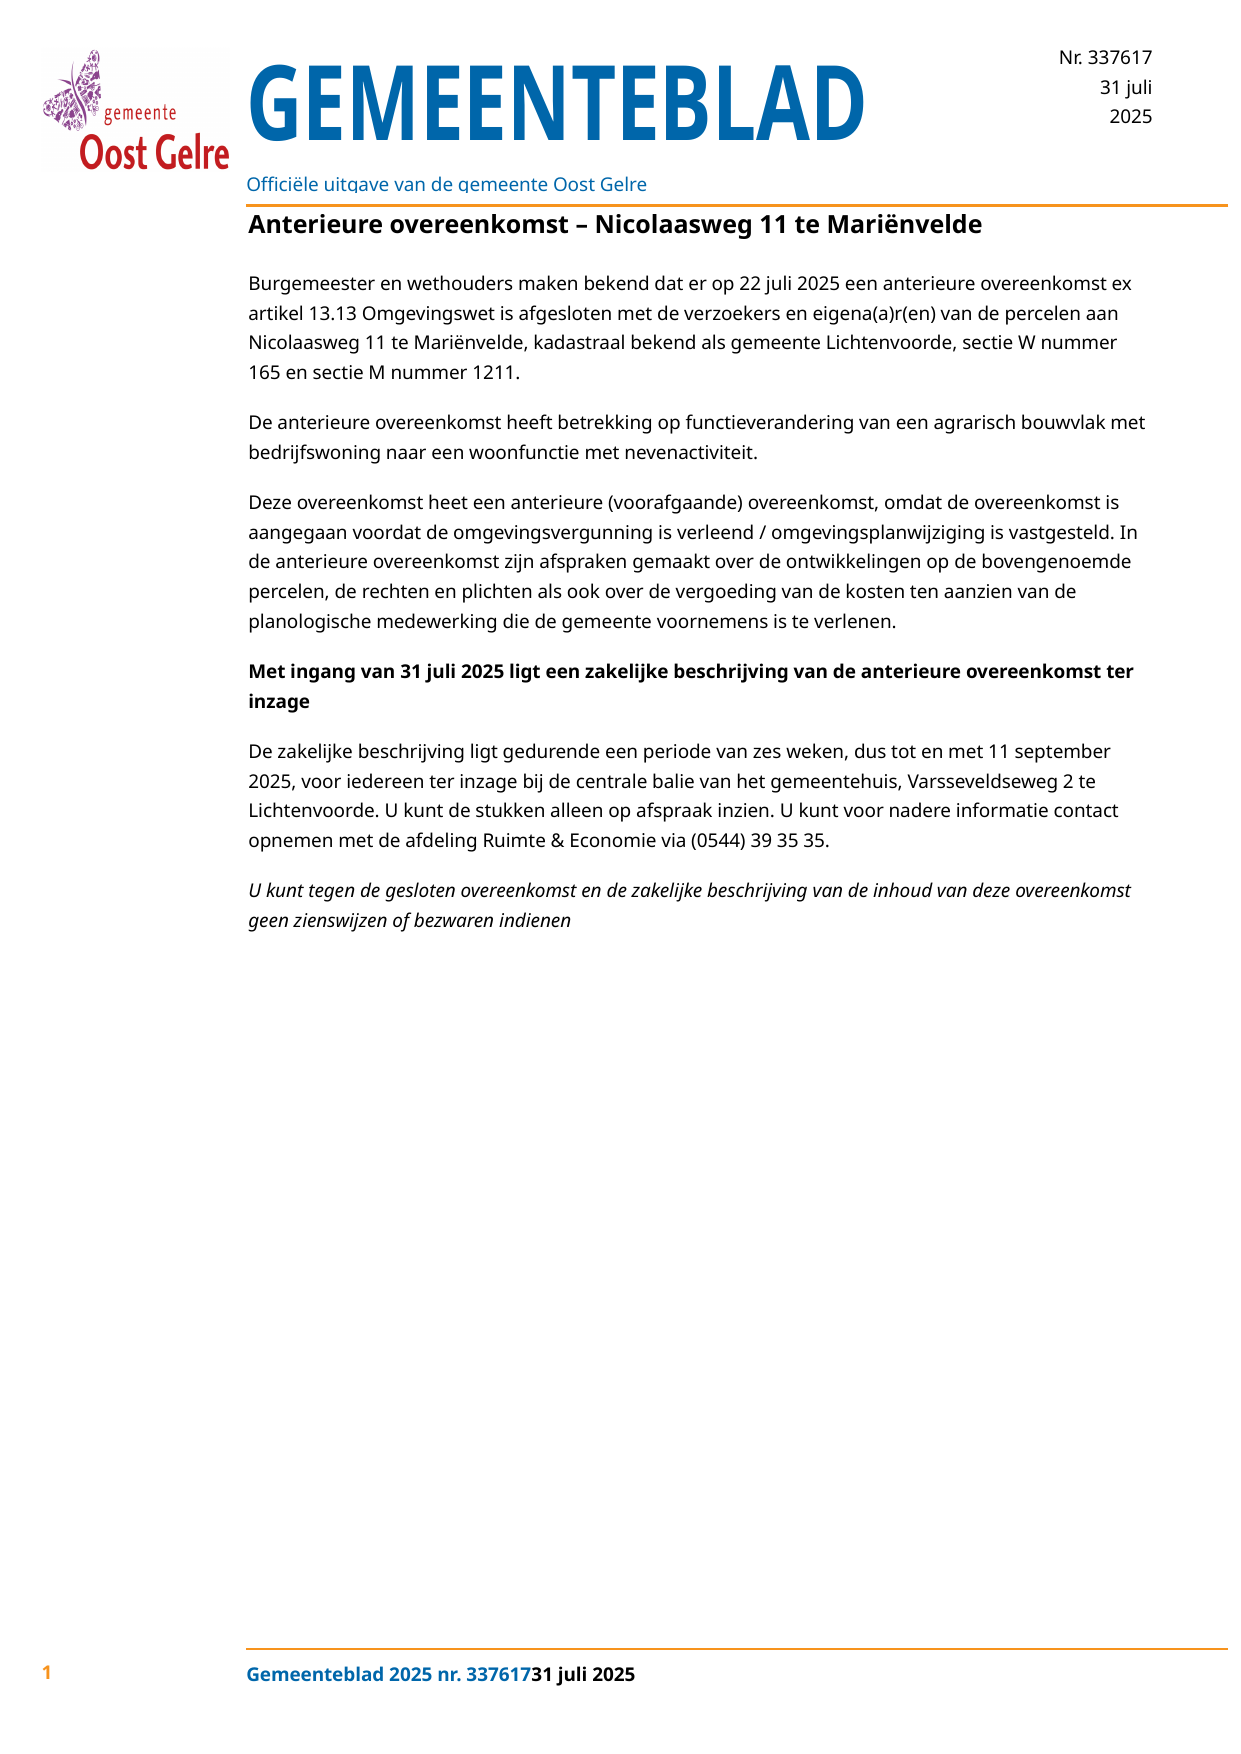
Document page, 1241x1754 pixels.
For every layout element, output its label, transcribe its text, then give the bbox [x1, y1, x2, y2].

text Anterieure overeenkomst – Nicolaasweg 11 te Mariënvelde [248, 207, 1152, 241]
text Deze overeenkomst heet een anterieure (voorafgaande) overeenkomst, omdat de overeenkomst is aangegaan voordat de omgevingsvergunning is verleend / omgevingsplanwijziging is vastgesteld. In de anterieure overeenkomst zijn afspraken gemaakt over de ontwikkelingen op de bovengenoemde percelen, de rechten en plichten als ook over de vergoeding van de kosten ten aanzien van de planologische medewerking die de gemeente voornemens is te verlenen. [248, 489, 1152, 633]
text U kunt tegen de gesloten overeenkomst en de zakelijke beschrijving van de inhoud van deze overeenkomst geen zienswijzen of bezwaren indienen [248, 877, 1152, 933]
text De zakelijke beschrijving ligt gedurende een periode van zes weken, dus tot en met 11 september 2025, voor iedereen ter inzage bij de centrale balie van het gemeentehuis, Varsseveldseweg 2 te Lichtenvoorde. U kunt de stukken alleen op afspraak inzien. U kunt voor nadere informatie contact opnemen met de afdeling Ruimte & Economie via (0544) 39 35 35. [248, 738, 1152, 853]
text Burgemeester en wethouders maken bekend dat er op 22 juli 2025 een anterieure overeenkomst ex artikel 13.13 Omgevingswet is afgesloten met de verzoekers en eigena(a)r(en) van de percelen aan Nicolaasweg 11 te Mariënvelde, kadastraal bekend als gemeente Lichtenvoorde, sectie W nummer 165 en sectie M nummer 1211. [248, 270, 1152, 385]
text De anterieure overeenkomst heeft betrekking op functieverandering van een agrarisch bouwvlak met bedrijfswoning naar een woonfunctie met nevenactiviteit. [248, 409, 1152, 465]
text Met ingang van 31 juli 2025 ligt een zakelijke beschrijving van de anterieure overeenkomst ter inzage [248, 658, 1152, 713]
picture [41, 47, 231, 172]
